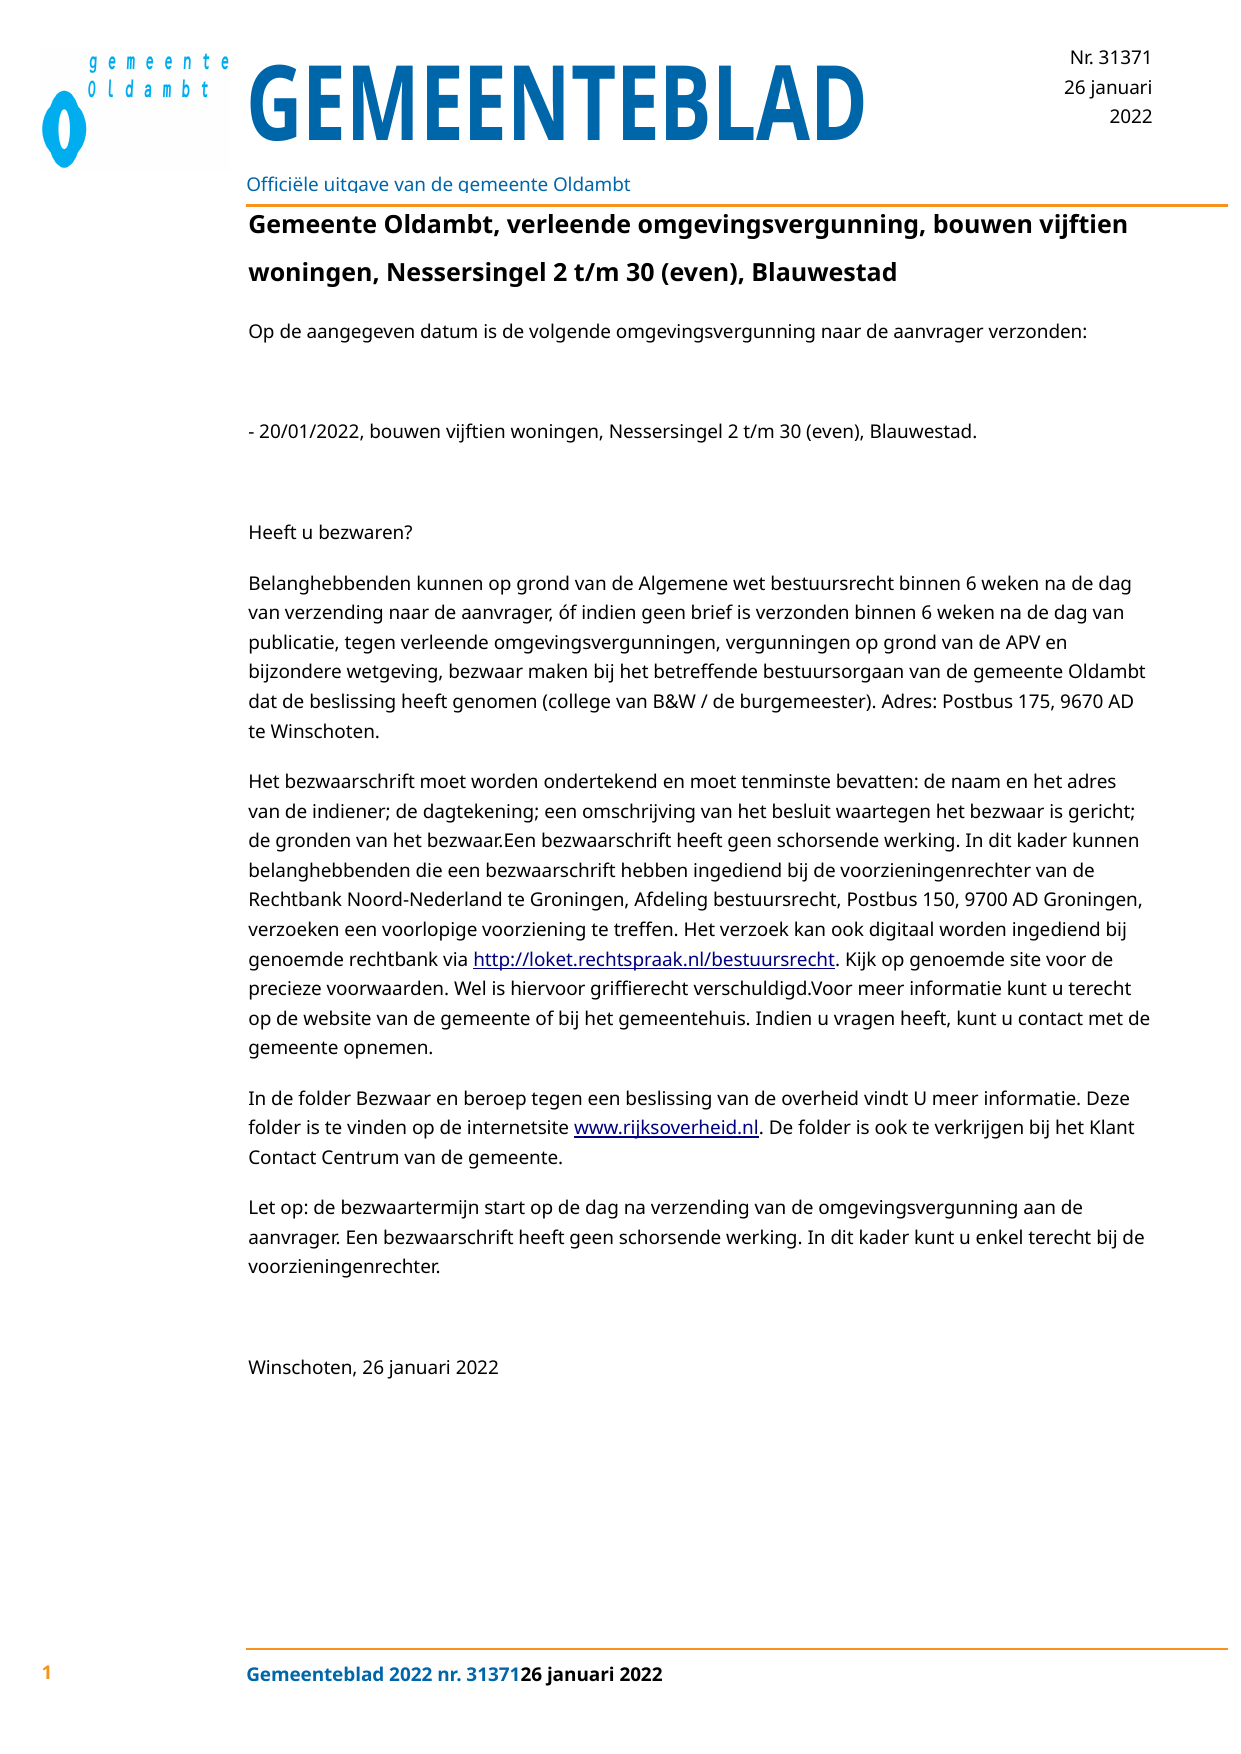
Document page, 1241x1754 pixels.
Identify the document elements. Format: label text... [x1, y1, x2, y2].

text Het bezwaarschrift moet worden ondertekend en moet tenminste bevatten: de naam en het adres van de indiener; de dagtekening; een omschrijving van het besluit waartegen het bezwaar is gericht; de gronden van het bezwaar.Een bezwaarschrift heeft geen schorsende werking. In dit kader kunnen belanghebbenden die een bezwaarschrift hebben ingediend bij de voorzieningenrechter van de Rechtbank Noord-Nederland te Groningen, Afdeling bestuursrecht, Postbus 150, 9700 AD Groningen, verzoeken een voorlopige voorziening te treffen. Het verzoek kan ook digitaal worden ingediend bij genoemde rechtbank via http://loket.rechtspraak.nl/bestuursrecht. Kijk op genoemde site voor de precieze voorwaarden. Wel is hiervoor griffierecht verschuldigd.Voor meer informatie kunt u terecht op de website van de gemeente of bij het gemeentehuis. Indien u vragen heeft, kunt u contact met de gemeente opnemen. [248, 768, 1152, 1060]
text Winschoten, 26 januari 2022 [248, 1354, 1152, 1380]
text - 20/01/2022, bouwen vijftien woningen, Nessersingel 2 t/m 30 (even), Blauwestad. [248, 419, 1152, 444]
text In de folder Bezwaar en beroep tegen een beslissing van de overheid vindt U meer informatie. Deze folder is te vinden op de internetsite www.rijksoverheid.nl. De folder is ook te verkrijgen bij het Klant Contact Centrum van de gemeente. [248, 1085, 1152, 1170]
text Op de aangegeven datum is de volgende omgevingsvergunning naar de aanvrager verzonden: [248, 318, 1152, 344]
text Gemeente Oldambt, verleende omgevingsvergunning, bouwen vijftien woningen, Nessersingel 2 t/m 30 (even), Blauwestad [248, 207, 1152, 288]
text Heeft u bezwaren? [248, 519, 1152, 545]
text Belanghebbenden kunnen op grond van de Algemene wet bestuursrecht binnen 6 weken na de dag van verzending naar de aanvrager, óf indien geen brief is verzonden binnen 6 weken na de dag van publicatie, tegen verleende omgevingsvergunningen, vergunningen op grond van de APV en bijzondere wetgeving, bezwaar maken bij het betreffende bestuursorgaan van de gemeente Oldambt dat de beslissing heeft genomen (college van B&W / de burgemeester). Adres: Postbus 175, 9670 AD te Winschoten. [248, 570, 1152, 744]
picture [41, 47, 231, 172]
text Let op: de bezwaartermijn start op de dag na verzending van de omgevingsvergunning aan de aanvrager. Een bezwaarschrift heeft geen schorsende werking. In dit kader kunt u enkel terecht bij de voorzieningenrechter. [248, 1194, 1152, 1279]
